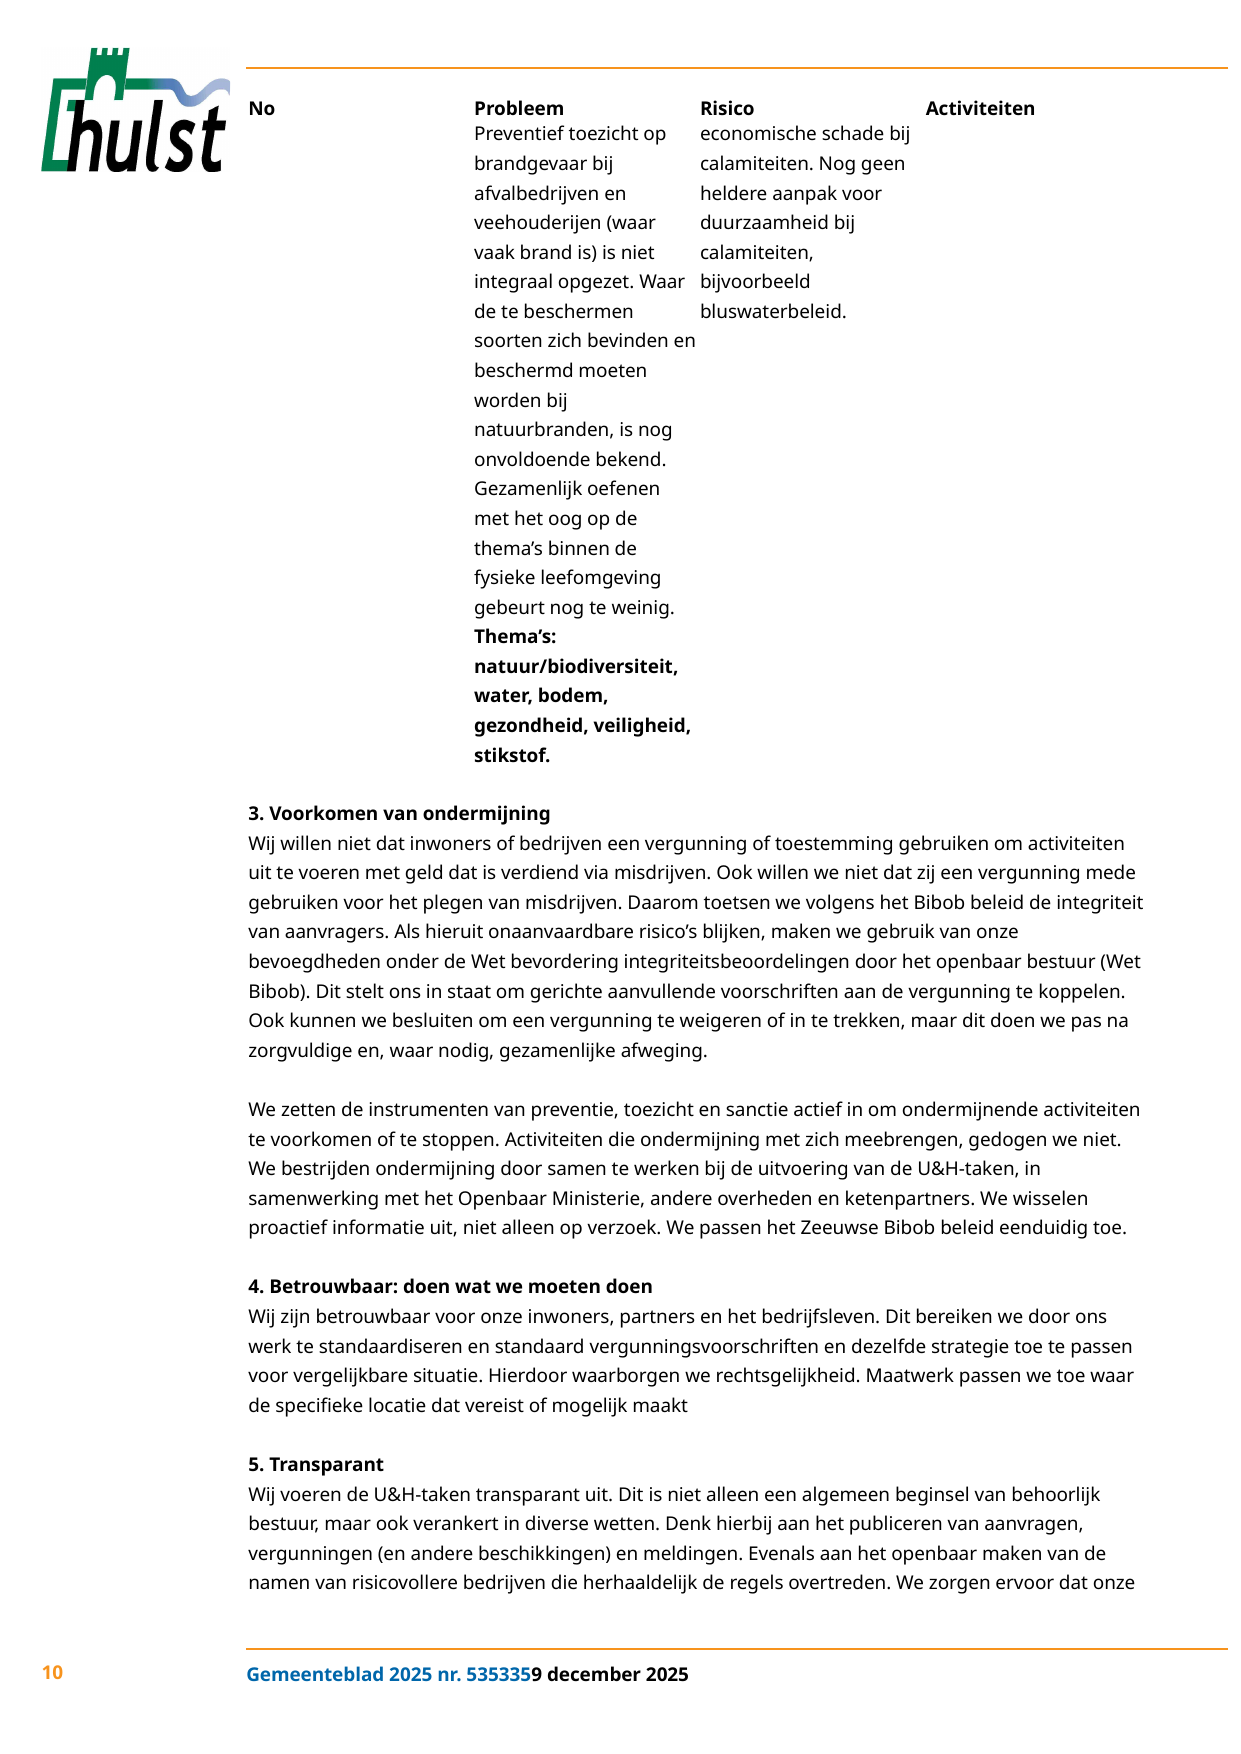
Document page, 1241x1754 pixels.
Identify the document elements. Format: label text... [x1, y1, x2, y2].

table_cell [248, 121, 474, 767]
picture [41, 47, 231, 172]
text Wij zijn betrouwbaar voor onze inwoners, partners en het bedrijfsleven. Dit bereiken we door ons werk te standaardiseren en standaard vergunningsvoorschriften en dezelfde strategie toe te passen voor vergelijkbare situatie. Hierdoor waarborgen we rechtsgelijkheid. Maatwerk passen we toe waar de specifieke locatie dat vereist of mogelijk maakt [248, 1303, 1152, 1418]
table_cell [926, 121, 1152, 767]
text Wij voeren de U&H-taken transparant uit. Dit is niet alleen een algemeen beginsel van behoorlijk bestuur, maar ook verankert in diverse wetten. Denk hierbij aan het publiceren van aanvragen, vergunningen (en andere beschikkingen) en meldingen. Evenals aan het openbaar maken van de namen van risicovollere bedrijven die herhaaldelijk de regels overtreden. We zorgen ervoor dat onze [248, 1481, 1152, 1595]
text We bestrijden ondermijning door samen te werken bij de uitvoering van de U&H-taken, in samenwerking met het Openbaar Ministerie, andere overheden en ketenpartners. We wisselen proactief informatie uit, niet alleen op verzoek. We passen het Zeeuwse Bibob beleid eenduidig toe. [248, 1155, 1152, 1240]
text 5. Transparant [248, 1451, 1152, 1477]
table_cell economische schade bij calamiteiten. Nog geen heldere aanpak voor duurzaamheid bij calamiteiten, bijvoorbeeld bluswaterbeleid. [700, 121, 926, 767]
text We zetten de instrumenten van preventie, toezicht en sanctie actief in om ondermijnende activiteiten te voorkomen of te stoppen. Activiteiten die ondermijning met zich meebrengen, gedogen we niet. [248, 1096, 1152, 1151]
text Wij willen niet dat inwoners of bedrijven een vergunning of toestemming gebruiken om activiteiten uit te voeren met geld dat is verdiend via misdrijven. Ook willen we niet dat zij een vergunning mede gebruiken voor het plegen van misdrijven. Daarom toetsen we volgens het Bibob beleid de integriteit van aanvragers. Als hieruit onaanvaardbare risico’s blijken, maken we gebruik van onze bevoegdheden onder de Wet bevordering integriteitsbeoordelingen door het openbaar bestuur (Wet Bibob). Dit stelt ons in staat om gerichte aanvullende voorschriften aan de vergunning te koppelen. Ook kunnen we besluiten om een vergunning te weigeren of in te trekken, maar dit doen we pas na zorgvuldige en, waar nodig, gezamenlijke afweging. [248, 830, 1152, 1063]
table_header Probleem [474, 95, 700, 121]
table_header No [248, 95, 474, 121]
table_cell Preventief toezicht op brandgevaar bij afvalbedrijven en veehouderijen (waar vaak brand is) is niet integraal opgezet. Waar de te beschermen soorten zich bevinden en beschermd moeten worden bij natuurbranden, is nog onvoldoende bekend. Gezamenlijk oefenen met het oog op de thema’s binnen de fysieke leefomgeving gebeurt nog te weinig. Thema’s: natuur/biodiversiteit, water, bodem, gezondheid, veiligheid, stikstof. [474, 121, 700, 767]
text 4. Betrouwbaar: doen wat we moeten doen [248, 1274, 1152, 1299]
table_header Activiteiten [926, 95, 1152, 121]
text 3. Voorkomen van ondermijning [248, 800, 1152, 826]
table_header Risico [700, 95, 926, 121]
